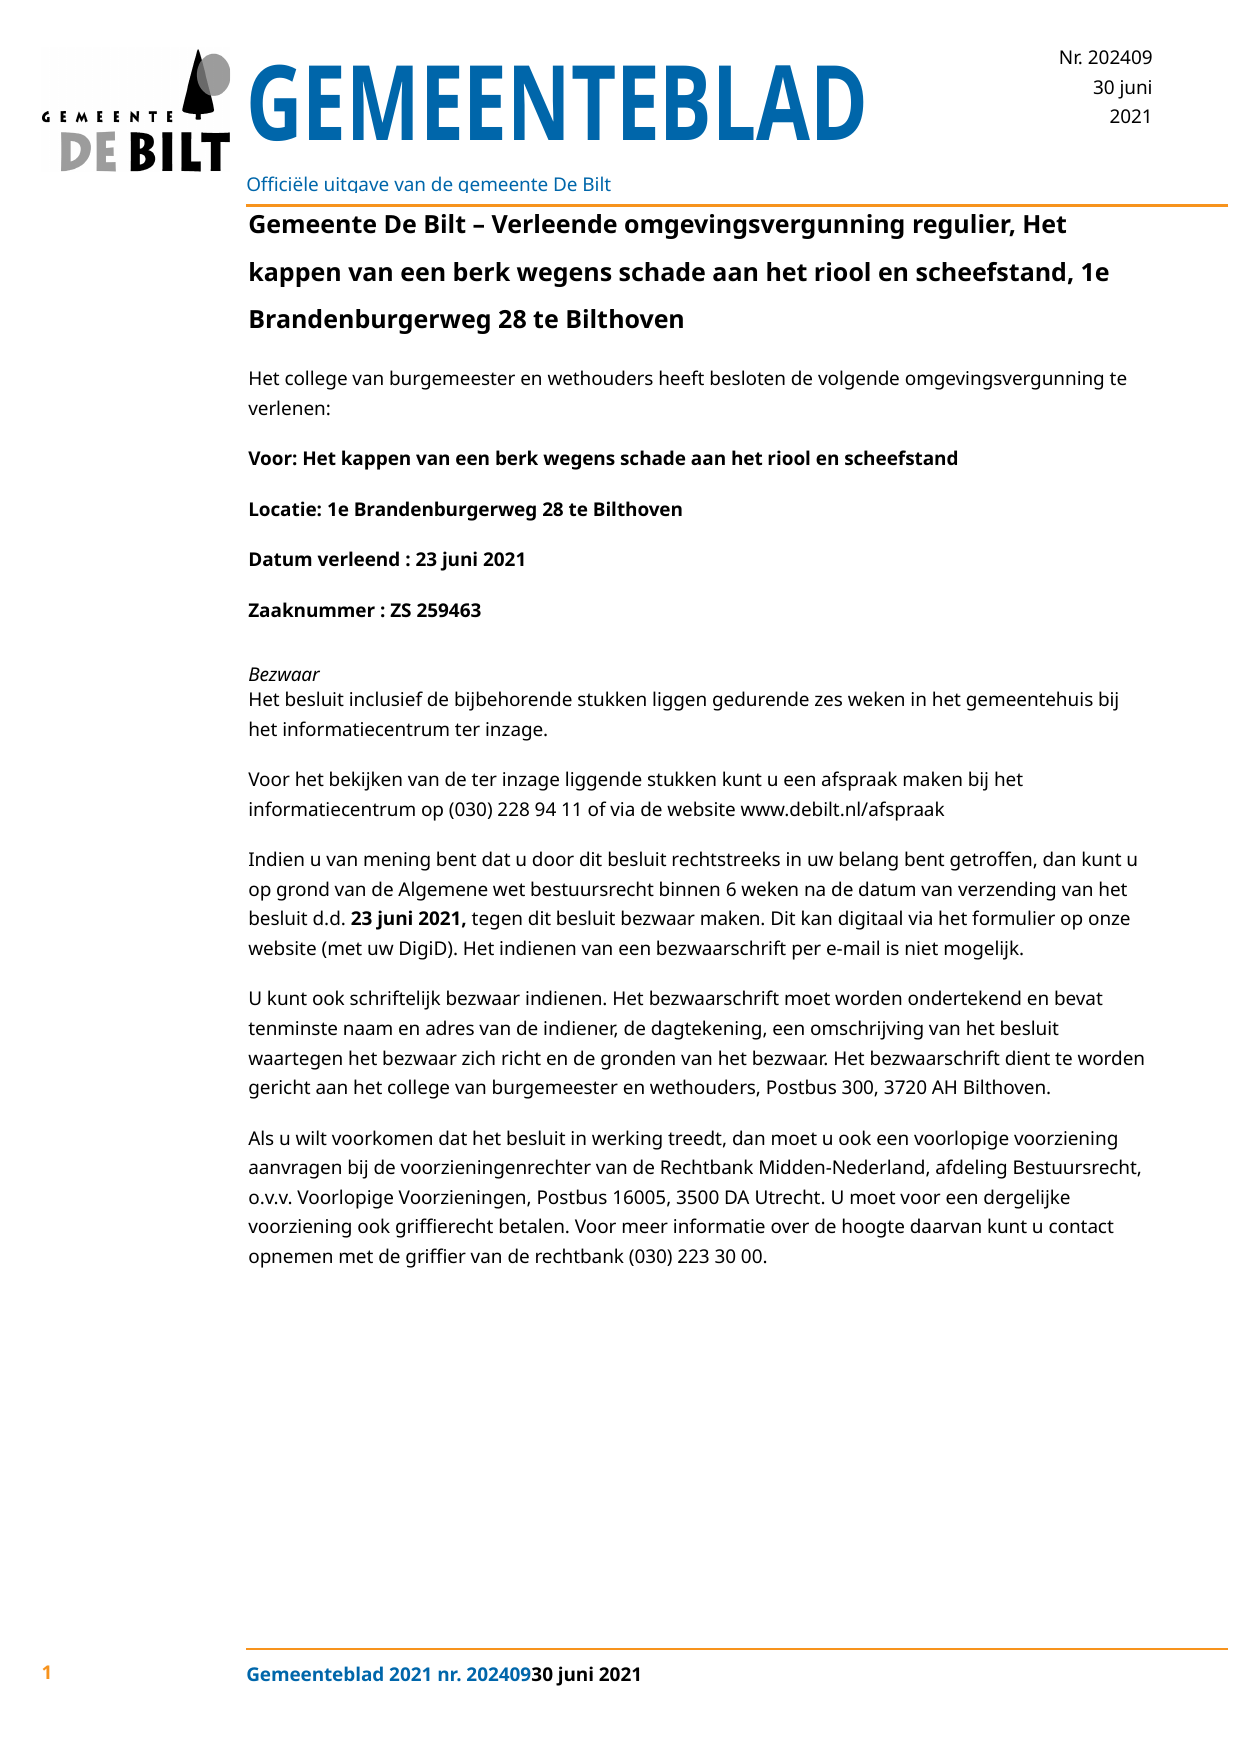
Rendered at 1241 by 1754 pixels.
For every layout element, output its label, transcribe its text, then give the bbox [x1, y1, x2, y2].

text Datum verleend : 23 juni 2021 [248, 546, 1152, 572]
text Locatie: 1e Brandenburgerweg 28 te Bilthoven [248, 496, 1152, 522]
text Als u wilt voorkomen dat het besluit in werking treedt, dan moet u ook een voorlopige voorziening aanvragen bij de voorzieningenrechter van de Rechtbank Midden-Nederland, afdeling Bestuursrecht, o.v.v. Voorlopige Voorzieningen, Postbus 16005, 3500 DA Utrecht. U moet voor een dergelijke voorziening ook griffierecht betalen. Voor meer informatie over de hoogte daarvan kunt u contact opnemen met de griffier van de rechtbank (030) 223 30 00. [248, 1125, 1152, 1269]
text Gemeente De Bilt – Verleende omgevingsvergunning regulier, Het kappen van een berk wegens schade aan het riool en scheefstand, 1e Brandenburgerweg 28 te Bilthoven [248, 207, 1152, 336]
text Het besluit inclusief de bijbehorende stukken liggen gedurende zes weken in het gemeentehuis bij het informatiecentrum ter inzage. [248, 686, 1152, 742]
picture [41, 47, 231, 172]
text Voor: Het kappen van een berk wegens schade aan het riool en scheefstand [248, 446, 1152, 471]
text Bezwaar [248, 661, 1152, 686]
text Indien u van mening bent dat u door dit besluit rechtstreeks in uw belang bent getroffen, dan kunt u op grond van de Algemene wet bestuursrecht binnen 6 weken na de datum van verzending van het besluit d.d. 23 juni 2021, tegen dit besluit bezwaar maken. Dit kan digitaal via het formulier op onze website (met uw DigiD). Het indienen van een bezwaarschrift per e-mail is niet mogelijk. [248, 846, 1152, 961]
text Het college van burgemeester en wethouders heeft besloten de volgende omgevingsvergunning te verlenen: [248, 366, 1152, 421]
text U kunt ook schriftelijk bezwaar indienen. Het bezwaarschrift moet worden ondertekend en bevat tenminste naam en adres van de indiener, de dagtekening, een omschrijving van het besluit waartegen het bezwaar zich richt en de gronden van het bezwaar. Het bezwaarschrift dient te worden gericht aan het college van burgemeester en wethouders, Postbus 300, 3720 AH Bilthoven. [248, 986, 1152, 1100]
text Zaaknummer : ZS 259463 [248, 597, 1152, 622]
text Voor het bekijken van de ter inzage liggende stukken kunt u een afspraak maken bij het informatiecentrum op (030) 228 94 11 of via de website www.debilt.nl/afspraak [248, 766, 1152, 822]
